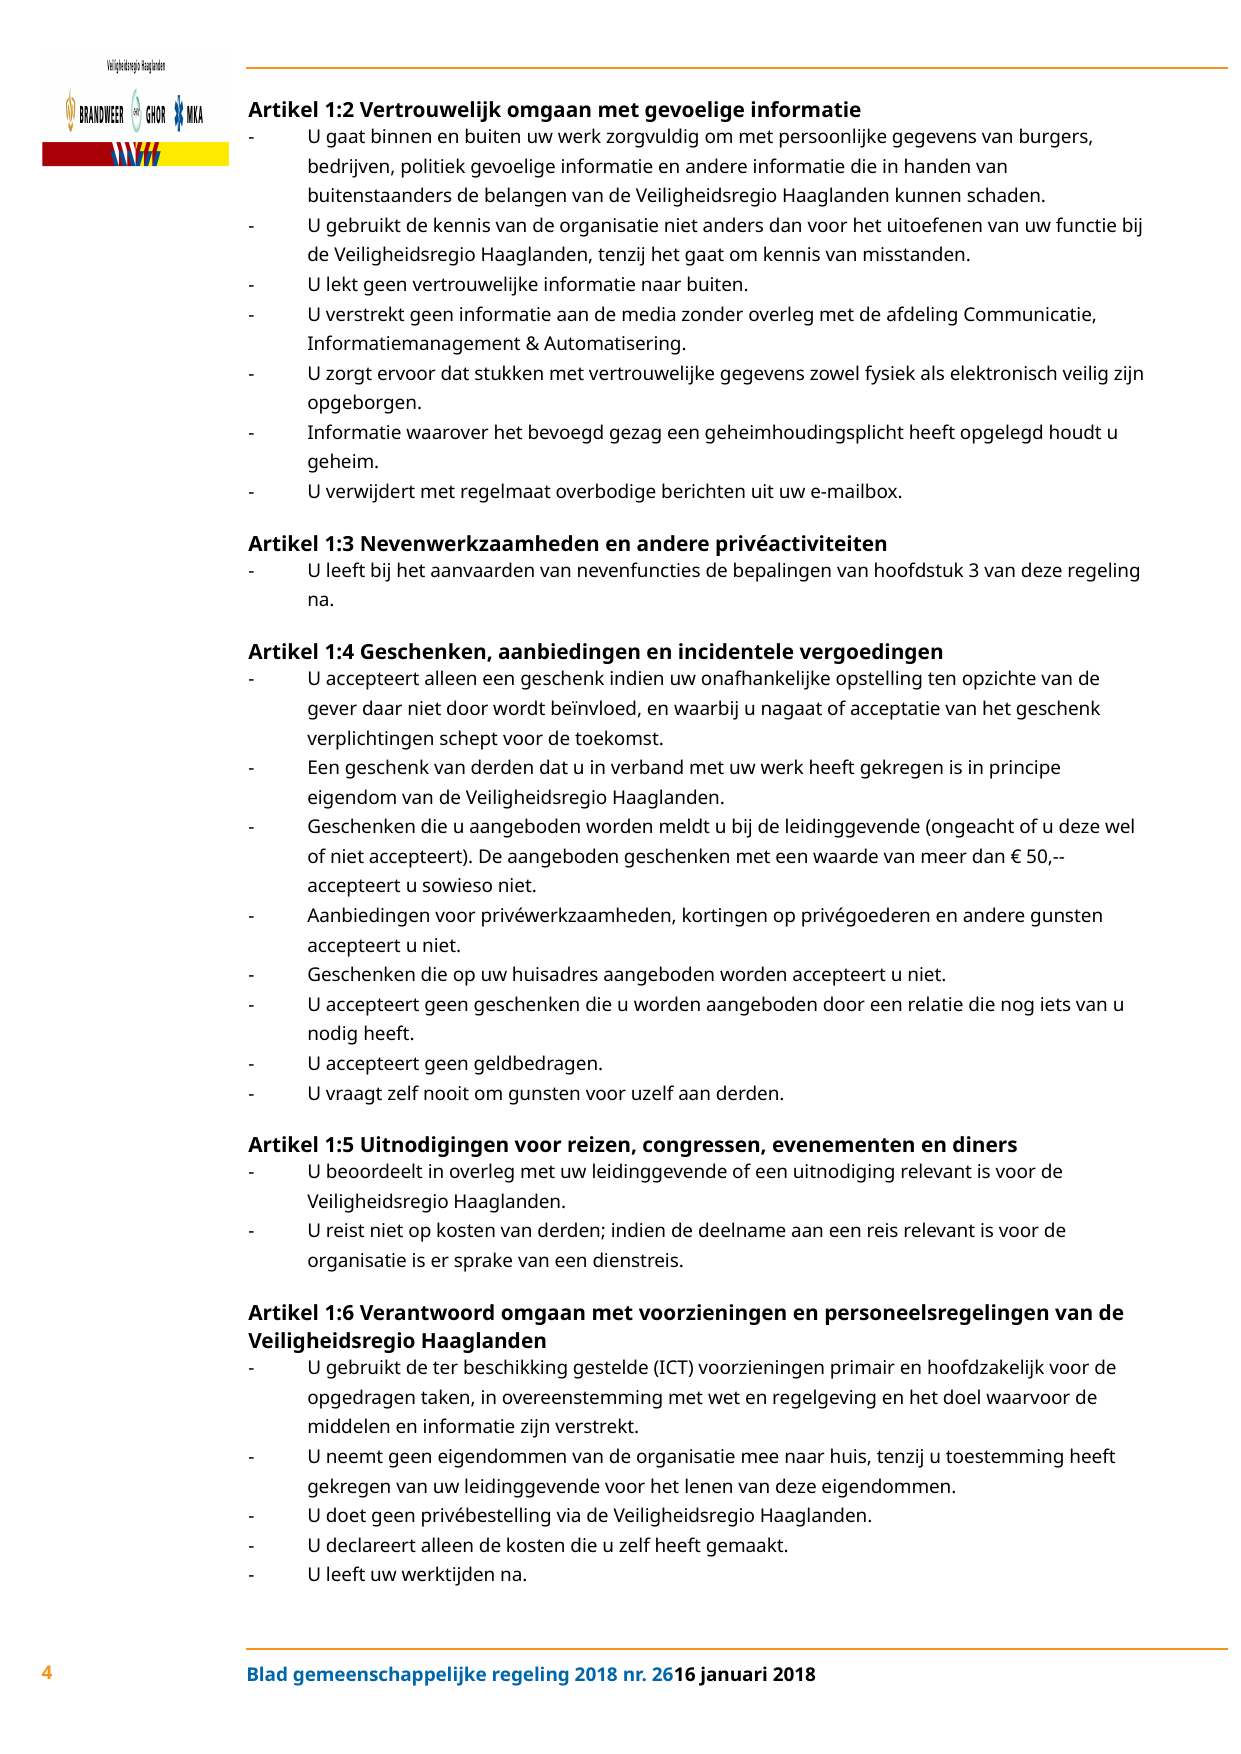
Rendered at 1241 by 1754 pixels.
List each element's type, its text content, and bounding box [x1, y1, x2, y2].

list U verwijdert met regelmaat overbodige berichten uit uw e-mailbox. [248, 478, 1152, 504]
text Artikel 1:4 Geschenken, aanbiedingen en incidentele vergoedingen [248, 637, 1152, 666]
text Artikel 1:3 Nevenwerkzaamheden en andere privéactiviteiten [248, 529, 1152, 557]
list U gaat binnen en buiten uw werk zorgvuldig om met persoonlijke gegevens van burgers, bedrijven, politiek gevoelige informatie en andere informatie die in handen van buitenstaanders de belangen van de Veiligheidsregio Haaglanden kunnen schaden. [248, 123, 1152, 208]
list U zorgt ervoor dat stukken met vertrouwelijke gegevens zowel fysiek als elektronisch veilig zijn opgeborgen. [248, 360, 1152, 415]
list U neemt geen eigendommen van de organisatie mee naar huis, tenzij u toestemming heeft gekregen van uw leidinggevende voor het lenen van deze eigendommen. [248, 1443, 1152, 1499]
list U lekt geen vertrouwelijke informatie naar buiten. [248, 271, 1152, 297]
list U accepteert geen geschenken die u worden aangeboden door een relatie die nog iets van u nodig heeft. [248, 991, 1152, 1046]
list U doet geen privébestelling via de Veiligheidsregio Haaglanden. [248, 1502, 1152, 1528]
list Aanbiedingen voor privéwerkzaamheden, kortingen op privégoederen en andere gunsten accepteert u niet. [248, 902, 1152, 957]
list Geschenken die op uw huisadres aangeboden worden accepteert u niet. [248, 961, 1152, 987]
list Informatie waarover het bevoegd gezag een geheimhoudingsplicht heeft opgelegd houdt u geheim. [248, 419, 1152, 474]
list U declareert alleen de kosten die u zelf heeft gemaakt. [248, 1532, 1152, 1558]
text Artikel 1:2 Vertrouwelijk omgaan met gevoelige informatie [248, 95, 1152, 123]
list U leeft bij het aanvaarden van nevenfuncties de bepalingen van hoofdstuk 3 van deze regeling na. [248, 557, 1152, 612]
list U accepteert alleen een geschenk indien uw onafhankelijke opstelling ten opzichte van de gever daar niet door wordt beïnvloed, en waarbij u nagaat of acceptatie van het geschenk verplichtingen schept voor de toekomst. [248, 666, 1152, 750]
list U vraagt zelf nooit om gunsten voor uzelf aan derden. [248, 1080, 1152, 1105]
list U gebruikt de kennis van de organisatie niet anders dan voor het uitoefenen van uw functie bij de Veiligheidsregio Haaglanden, tenzij het gaat om kennis van misstanden. [248, 212, 1152, 267]
text Artikel 1:5 Uitnodigingen voor reizen, congressen, evenementen en diners [248, 1130, 1152, 1158]
text Artikel 1:6 Verantwoord omgaan met voorzieningen en personeelsregelingen van de Veiligheidsregio Haaglanden [248, 1298, 1152, 1354]
list U accepteert geen geldbedragen. [248, 1050, 1152, 1076]
list Geschenken die u aangeboden worden meldt u bij de leidinggevende (ongeacht of u deze wel of niet accepteert). De aangeboden geschenken met een waarde van meer dan € 50,-- accepteert u sowieso niet. [248, 813, 1152, 898]
list U leeft uw werktijden na. [248, 1562, 1152, 1587]
list U beoordeelt in overleg met uw leidinggevende of een uitnodiging relevant is voor de Veiligheidsregio Haaglanden. [248, 1158, 1152, 1214]
list U verstrekt geen informatie aan de media zonder overleg met de afdeling Communicatie, Informatiemanagement & Automatisering. [248, 301, 1152, 356]
list U gebruikt de ter beschikking gestelde (ICT) voorzieningen primair en hoofdzakelijk voor de opgedragen taken, in overeenstemming met wet en regelgeving en het doel waarvoor de middelen en informatie zijn verstrekt. [248, 1354, 1152, 1439]
picture [41, 47, 231, 172]
list U reist niet op kosten van derden; indien de deelname aan een reis relevant is voor de organisatie is er sprake van een dienstreis. [248, 1218, 1152, 1273]
list Een geschenk van derden dat u in verband met uw werk heeft gekregen is in principe eigendom van de Veiligheidsregio Haaglanden. [248, 754, 1152, 809]
